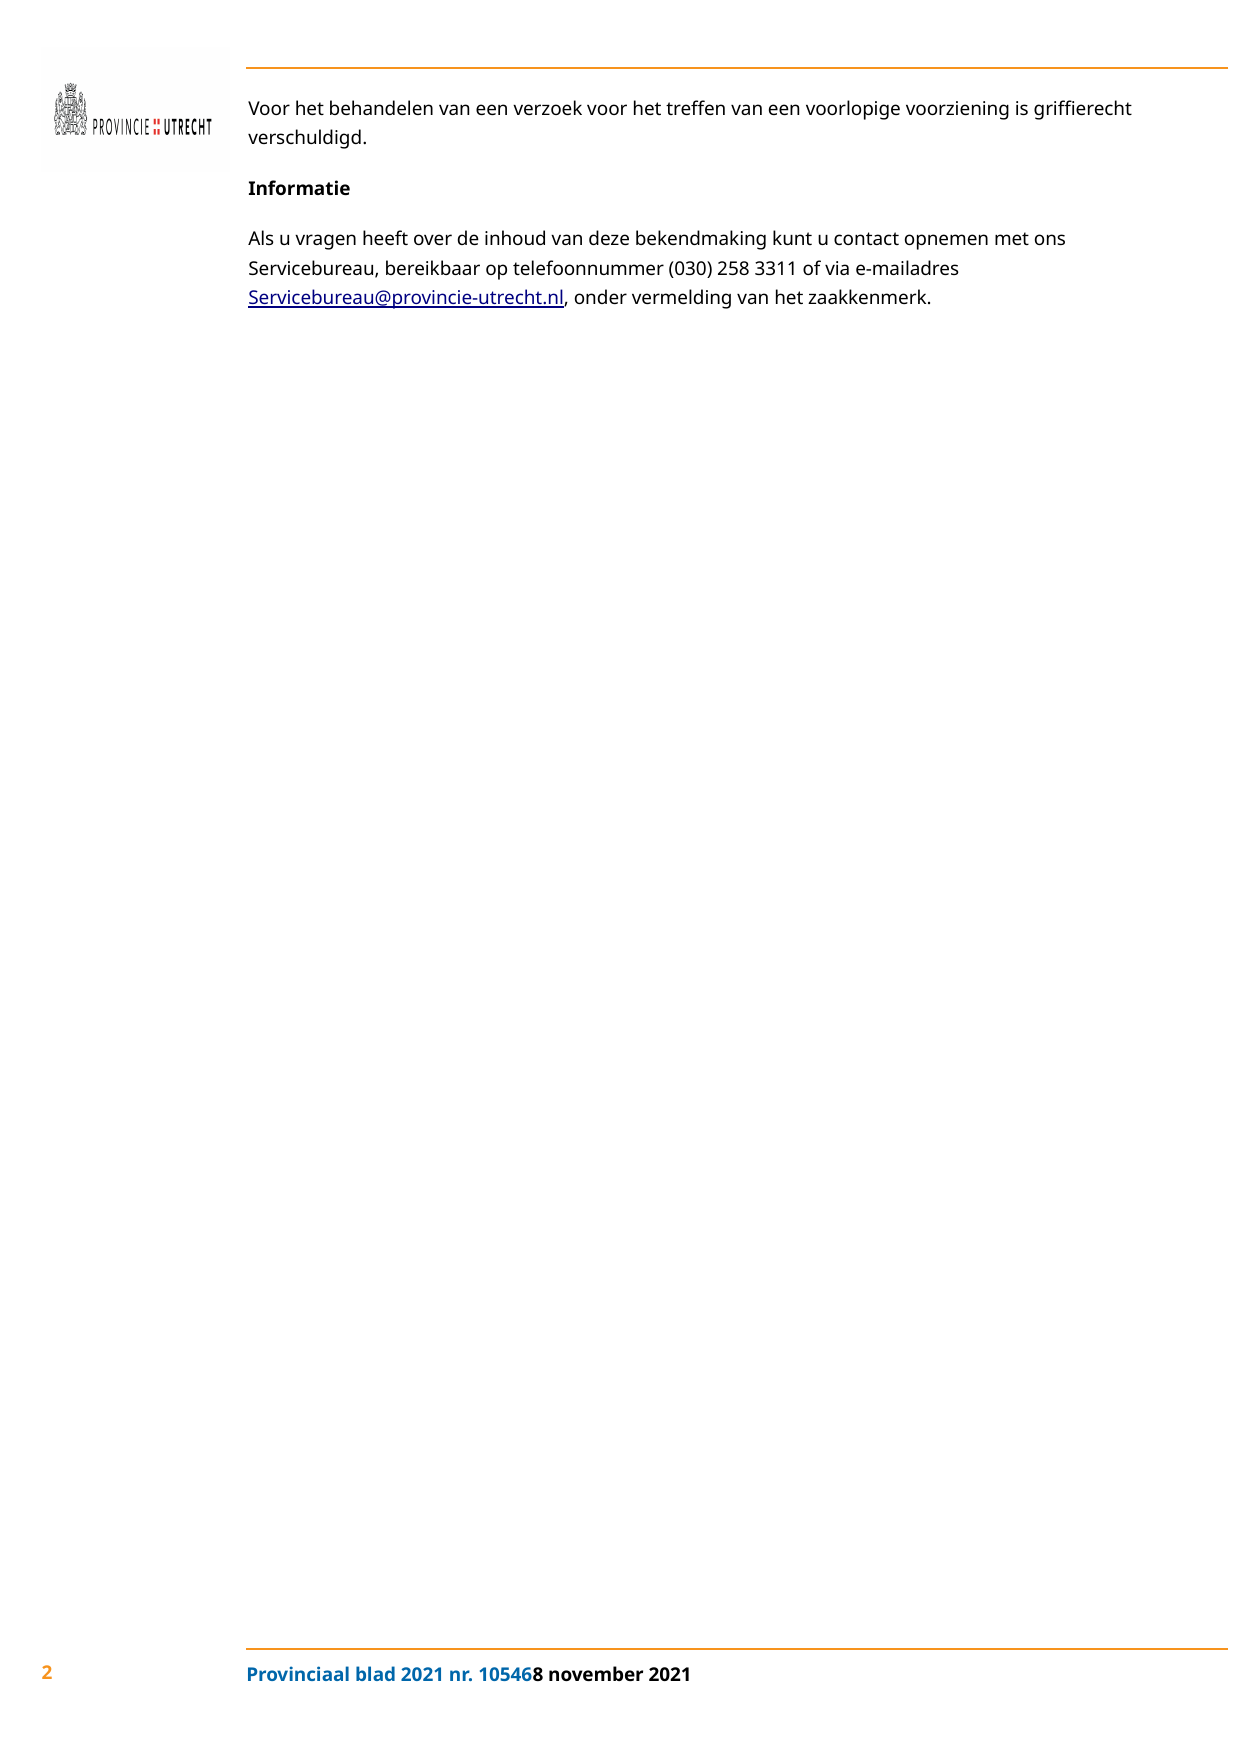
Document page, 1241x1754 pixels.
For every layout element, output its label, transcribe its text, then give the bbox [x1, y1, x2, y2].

text Informatie [248, 175, 1152, 201]
picture [41, 47, 231, 172]
text Als u vragen heeft over de inhoud van deze bekendmaking kunt u contact opnemen met ons Servicebureau, bereikbaar op telefoonnummer (030) 258 3311 of via e-mailadres Servicebureau@provincie-utrecht.nl, onder vermelding van het zaakkenmerk. [248, 225, 1152, 310]
text Voor het behandelen van een verzoek voor het treffen van een voorlopige voorziening is griffierecht verschuldigd. [248, 95, 1152, 150]
